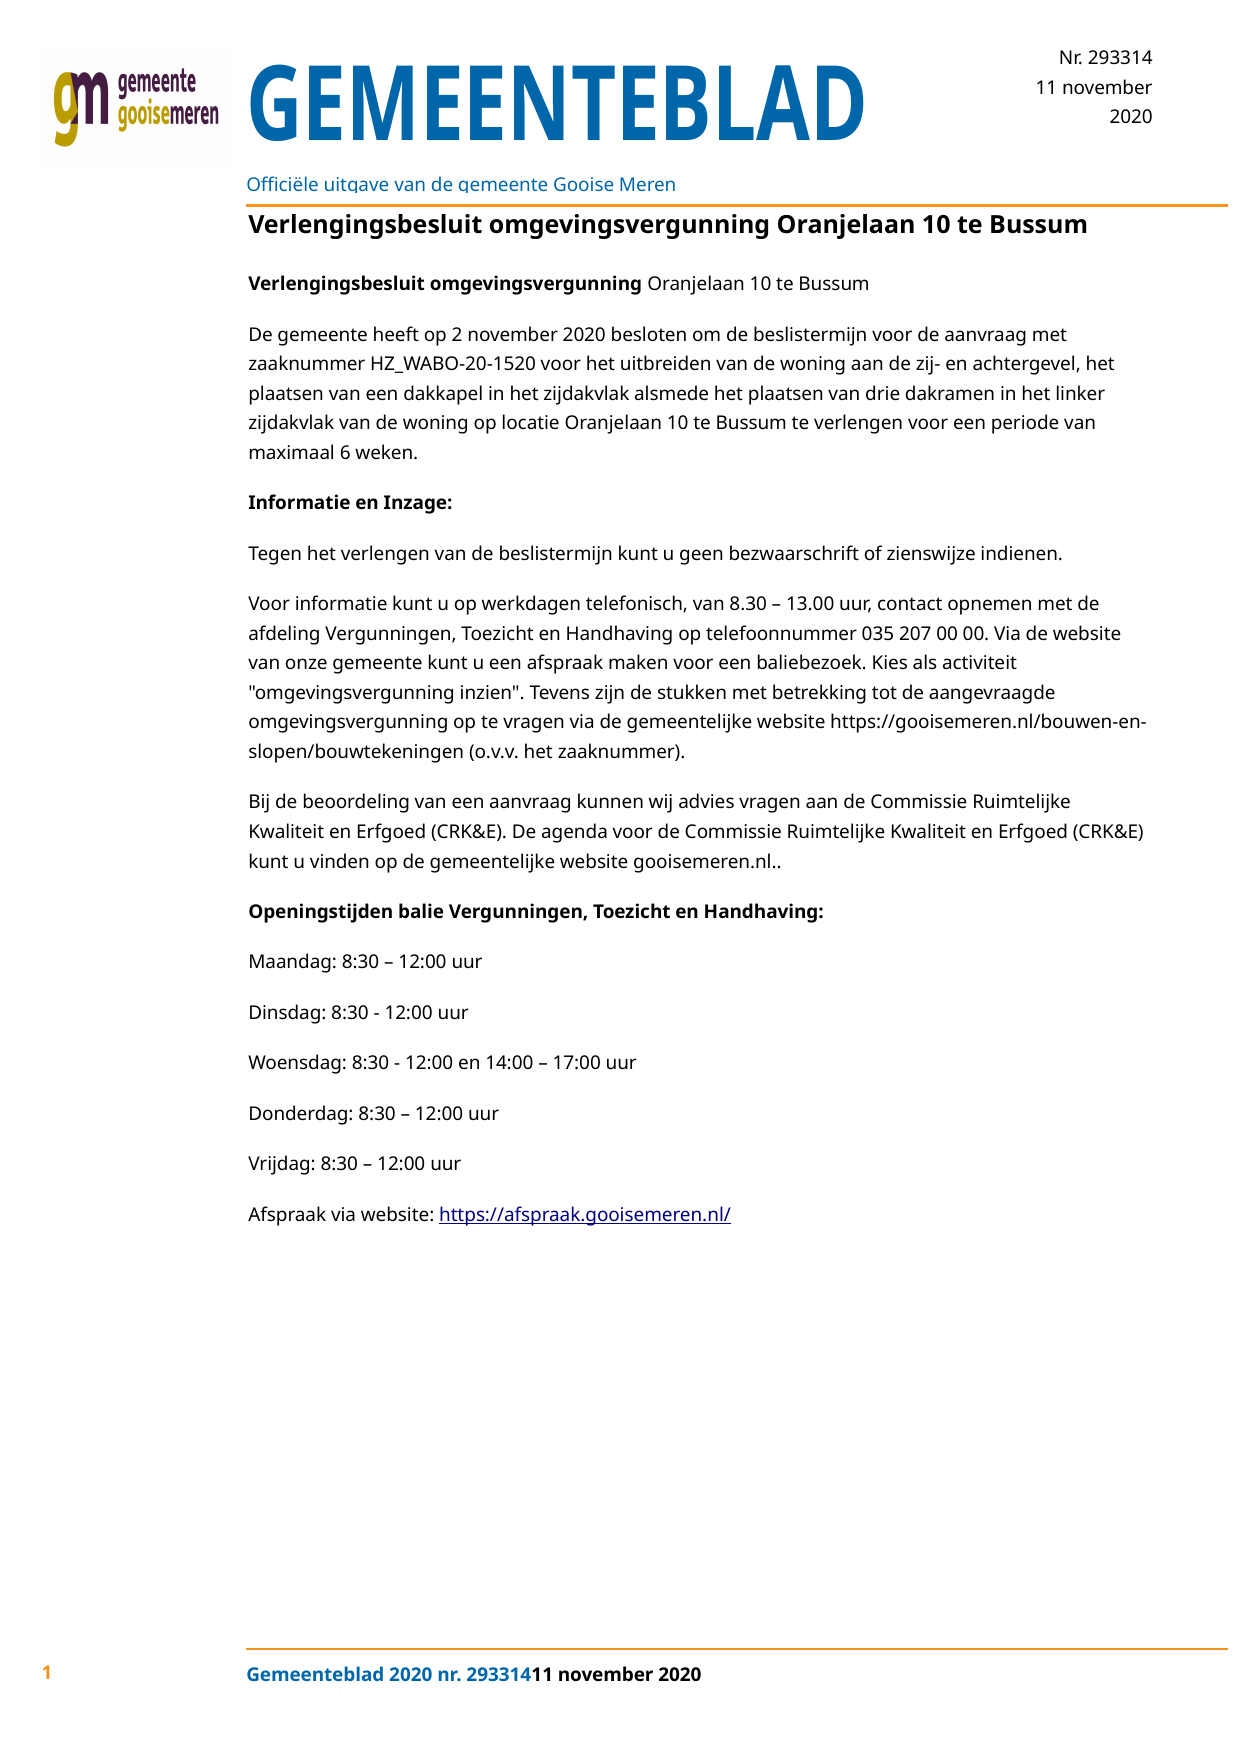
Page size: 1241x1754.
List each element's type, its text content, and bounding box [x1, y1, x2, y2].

text Afspraak via website: https://afspraak.gooisemeren.nl/ [248, 1201, 1152, 1226]
text Verlengingsbesluit omgevingsvergunning Oranjelaan 10 te Bussum [248, 207, 1152, 241]
picture [41, 47, 231, 172]
text Voor informatie kunt u op werkdagen telefonisch, van 8.30 – 13.00 uur, contact opnemen met de afdeling Vergunningen, Toezicht en Handhaving op telefoonnummer 035 207 00 00. Via de website van onze gemeente kunt u een afspraak maken voor een baliebezoek. Kies als activiteit "omgevingsvergunning inzien". Tevens zijn de stukken met betrekking tot de aangevraagde omgevingsvergunning op te vragen via de gemeentelijke website https://gooisemeren.nl/bouwen-en-slopen/bouwtekeningen (o.v.v. het zaaknummer). [248, 590, 1152, 764]
text Donderdag: 8:30 – 12:00 uur [248, 1100, 1152, 1126]
text Openingstijden balie Vergunningen, Toezicht en Handhaving: [248, 898, 1152, 924]
text Woensdag: 8:30 - 12:00 en 14:00 – 17:00 uur [248, 1049, 1152, 1075]
text Maandag: 8:30 – 12:00 uur [248, 949, 1152, 974]
text Bij de beoordeling van een aanvraag kunnen wij advies vragen aan de Commissie Ruimtelijke Kwaliteit en Erfgoed (CRK&E). De agenda voor de Commissie Ruimtelijke Kwaliteit en Erfgoed (CRK&E) kunt u vinden op de gemeentelijke website gooisemeren.nl.. [248, 789, 1152, 873]
text Verlengingsbesluit omgevingsvergunning Oranjelaan 10 te Bussum [248, 270, 1152, 296]
text Tegen het verlengen van de beslistermijn kunt u geen bezwaarschrift of zienswijze indienen. [248, 540, 1152, 566]
text Dinsdag: 8:30 - 12:00 uur [248, 999, 1152, 1025]
text De gemeente heeft op 2 november 2020 besloten om de beslistermijn voor de aanvraag met zaaknummer HZ_WABO-20-1520 voor het uitbreiden van de woning aan de zij- en achtergevel, het plaatsen van een dakkapel in het zijdakvlak alsmede het plaatsen van drie dakramen in het linker zijdakvlak van de woning op locatie Oranjelaan 10 te Bussum te verlengen voor een periode van maximaal 6 weken. [248, 321, 1152, 465]
text Informatie en Inzage: [248, 489, 1152, 515]
text Vrijdag: 8:30 – 12:00 uur [248, 1150, 1152, 1176]
